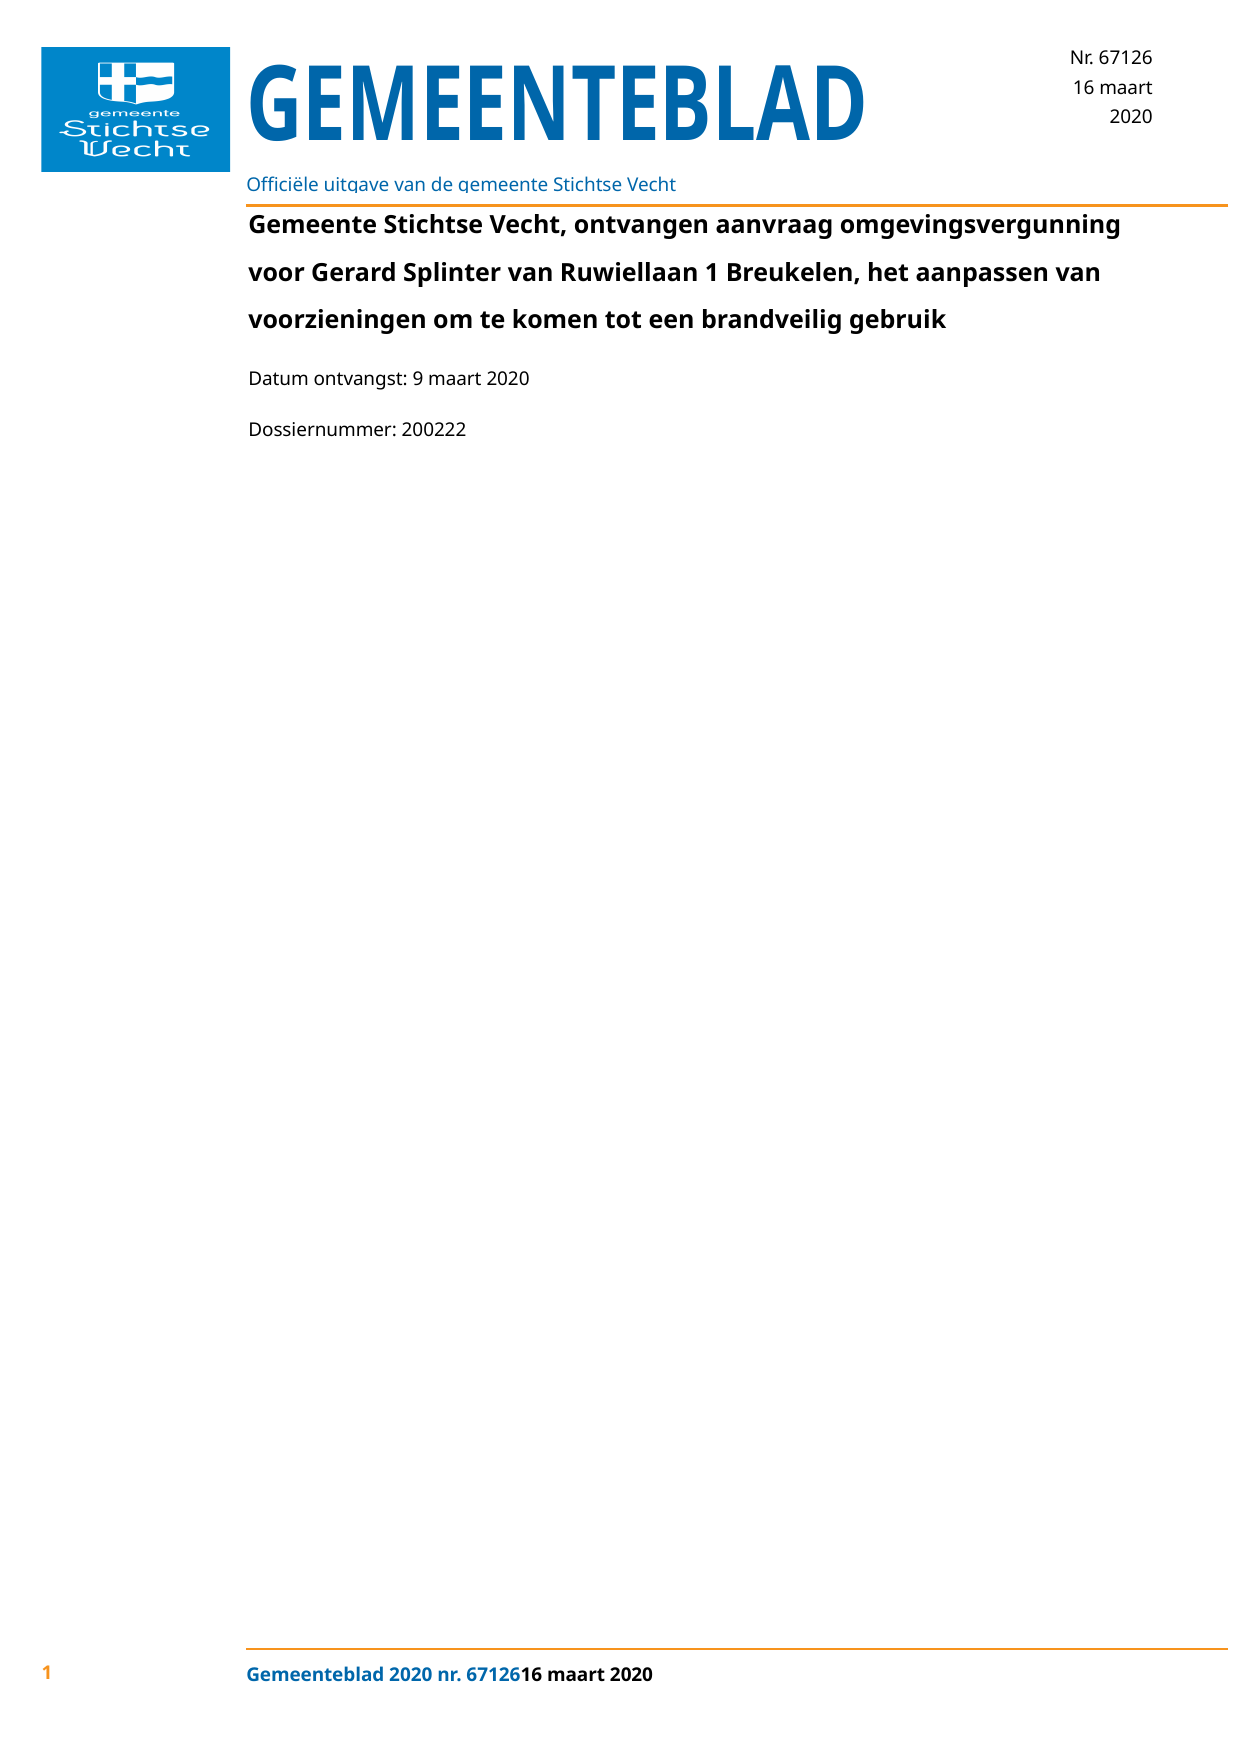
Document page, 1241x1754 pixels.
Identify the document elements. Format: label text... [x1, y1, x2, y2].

picture [137, 63, 174, 103]
picture [99, 63, 135, 101]
text Datum ontvangst: 9 maart 2020 [248, 366, 1152, 391]
text Dossiernummer: 200222 [248, 416, 1152, 442]
text Gemeente Stichtse Vecht, ontvangen aanvraag omgevingsvergunning voor Gerard Splinter van Ruwiellaan 1 Breukelen, het aanpassen van voorzieningen om te komen tot een brandveilig gebruik [248, 207, 1152, 336]
